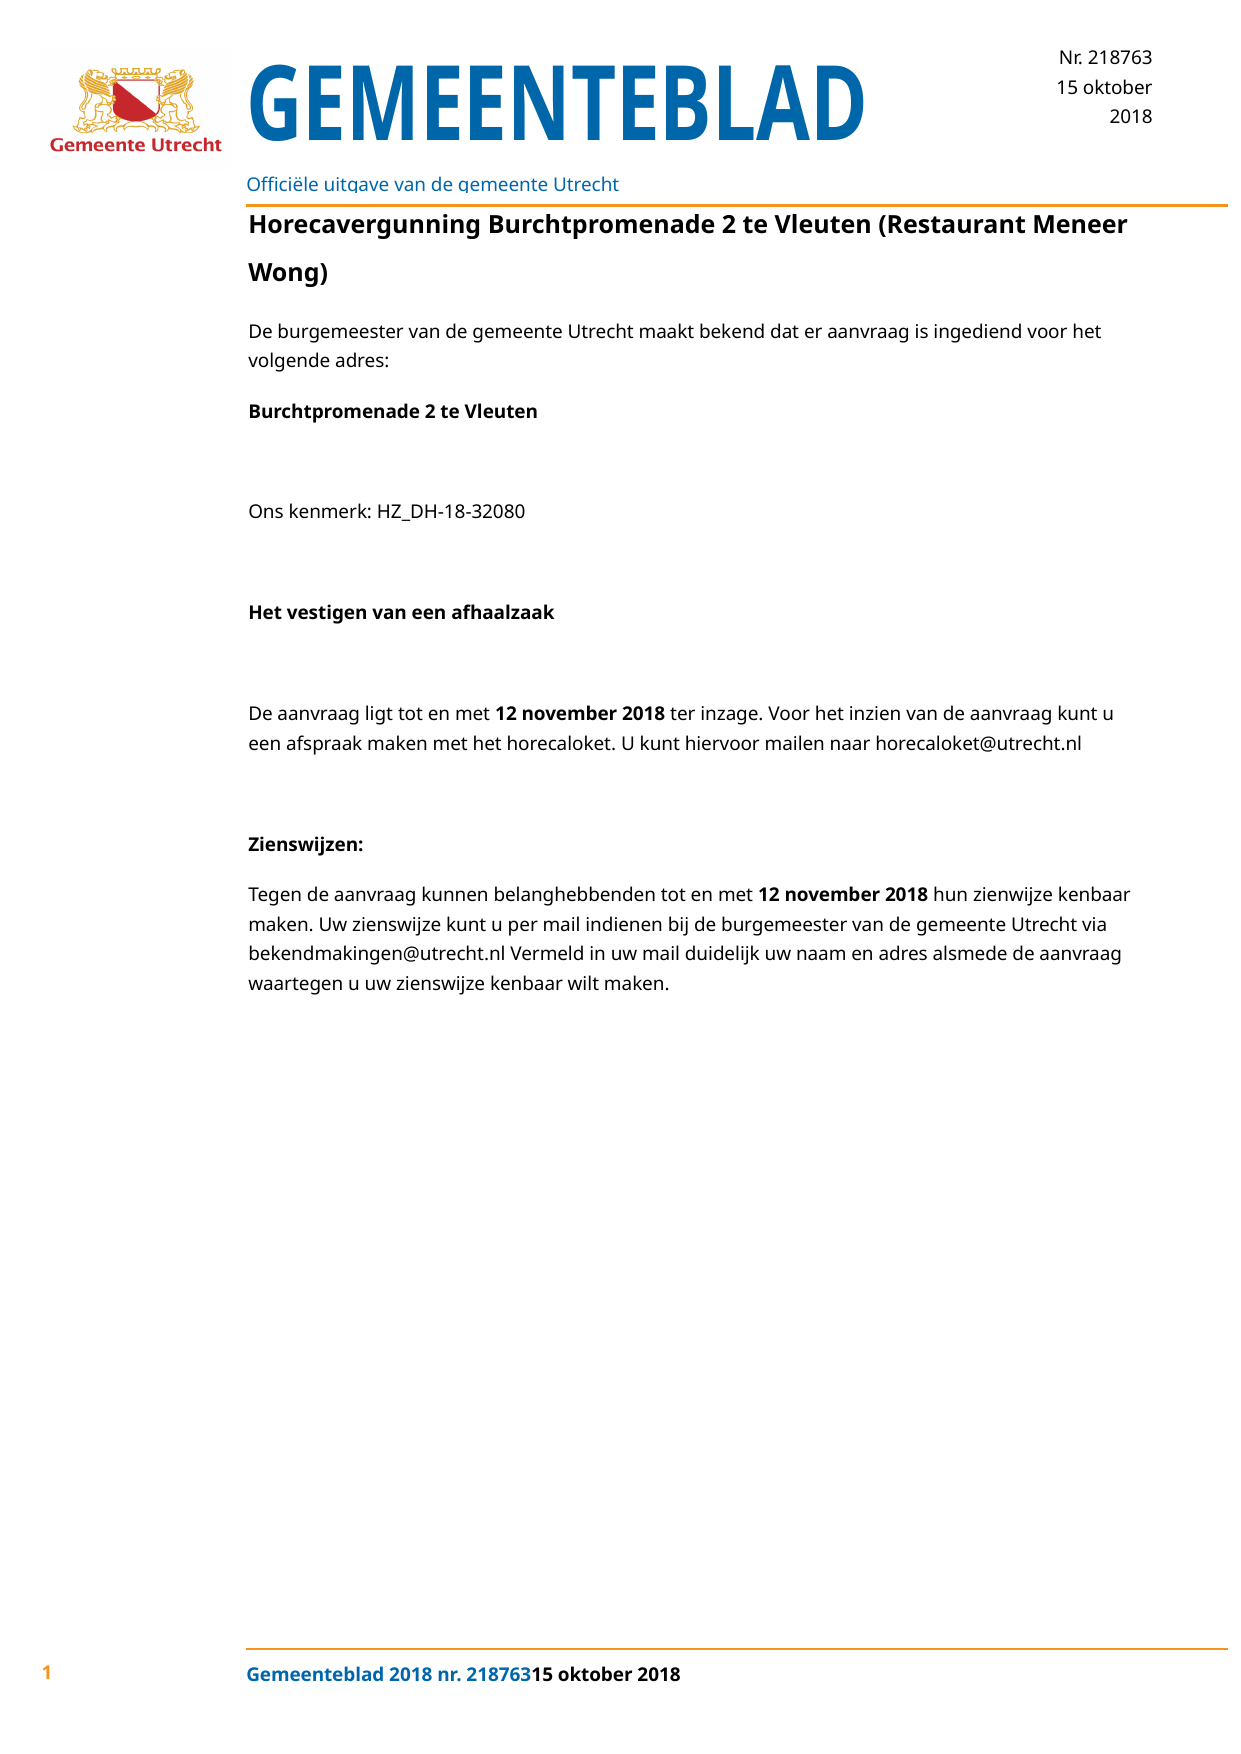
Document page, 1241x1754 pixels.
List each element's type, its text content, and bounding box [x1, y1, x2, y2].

text Horecavergunning Burchtpromenade 2 te Vleuten (Restaurant Meneer Wong) [248, 207, 1152, 288]
text De aanvraag ligt tot en met 12 november 2018 ter inzage. Voor het inzien van de aanvraag kunt u een afspraak maken met het horecaloket. U kunt hiervoor mailen naar horecaloket@utrecht.nl [248, 700, 1152, 756]
text Burchtpromenade 2 te Vleuten [248, 398, 1152, 424]
text Ons kenmerk: HZ_DH-18-32080 [248, 499, 1152, 524]
text Zienswijzen: [248, 831, 1152, 857]
text Het vestigen van een afhaalzaak [248, 599, 1152, 625]
picture [41, 47, 231, 172]
text De burgemeester van de gemeente Utrecht maakt bekend dat er aanvraag is ingediend voor het volgende adres: [248, 318, 1152, 373]
text Tegen de aanvraag kunnen belanghebbenden tot en met 12 november 2018 hun zienwijze kenbaar maken. Uw zienswijze kunt u per mail indienen bij de burgemeester van de gemeente Utrecht via bekendmakingen@utrecht.nl Vermeld in uw mail duidelijk uw naam en adres alsmede de aanvraag waartegen u uw zienswijze kenbaar wilt maken. [248, 881, 1152, 996]
